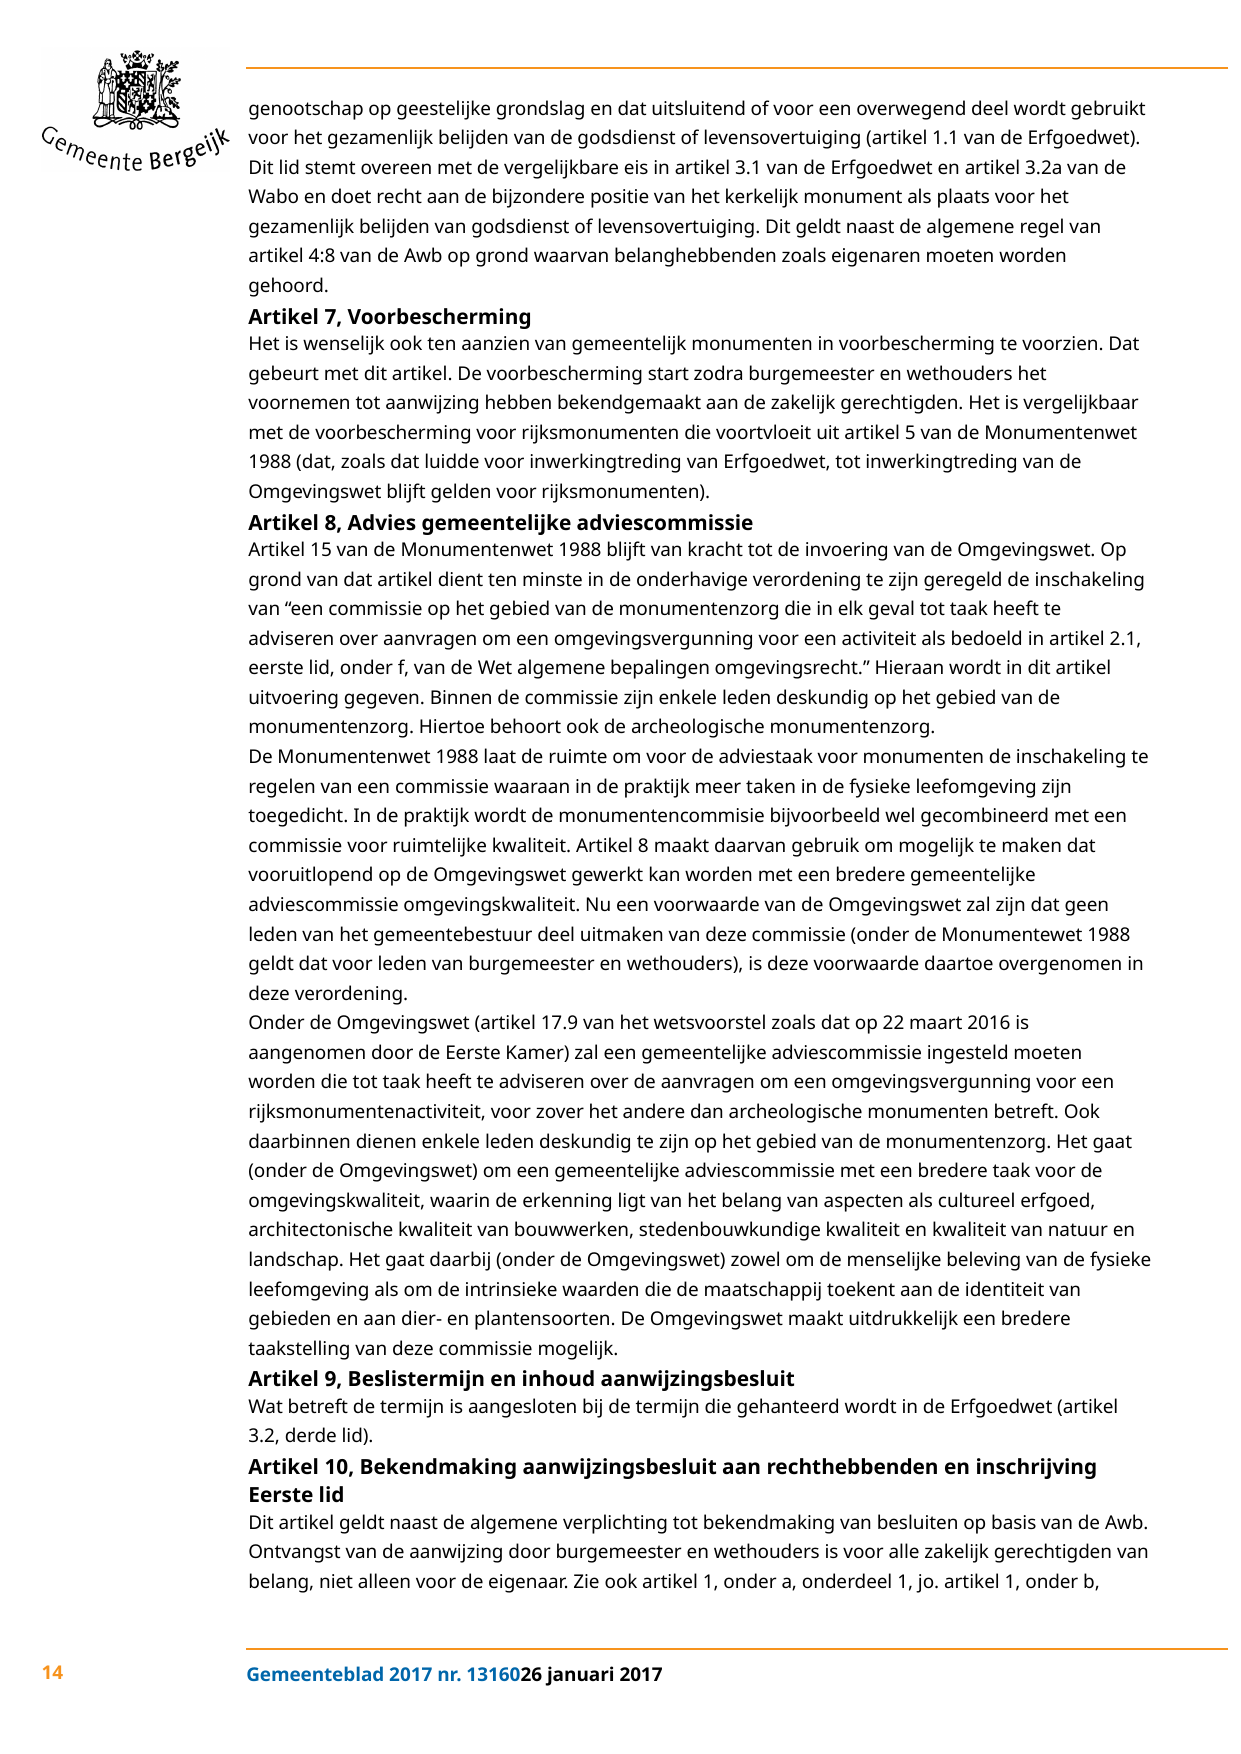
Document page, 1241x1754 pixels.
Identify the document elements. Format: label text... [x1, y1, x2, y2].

text Artikel 10, Bekendmaking aanwijzingsbesluit aan rechthebbenden en inschrijving [248, 1452, 1152, 1481]
text Artikel 9, Beslistermijn en inhoud aanwijzingsbesluit [248, 1364, 1152, 1393]
text Dit artikel geldt naast de algemene verplichting tot bekendmaking van besluiten op basis van de Awb. Ontvangst van de aanwijzing door burgemeester en wethouders is voor alle zakelijk gerechtigden van belang, niet alleen voor de eigenaar. Zie ook artikel 1, onder a, onderdeel 1, jo. artikel 1, onder b, [248, 1509, 1152, 1594]
text Eerste lid [248, 1481, 1152, 1509]
text De Monumentenwet 1988 laat de ruimte om voor de adviestaak voor monumenten de inschakeling te regelen van een commissie waaraan in de praktijk meer taken in de fysieke leefomgeving zijn toegedicht. In de praktijk wordt de monumentencommisie bijvoorbeeld wel gecombineerd met een commissie voor ruimtelijke kwaliteit. Artikel 8 maakt daarvan gebruik om mogelijk te maken dat vooruitlopend op de Omgevingswet gewerkt kan worden met een bredere gemeentelijke adviescommissie omgevingskwaliteit. Nu een voorwaarde van de Omgevingswet zal zijn dat geen leden van het gemeentebestuur deel uitmaken van deze commissie (onder de Monumentewet 1988 geldt dat voor leden van burgemeester en wethouders), is deze voorwaarde daartoe overgenomen in deze verordening. [248, 743, 1152, 1006]
text Artikel 8, Advies gemeentelijke adviescommissie [248, 508, 1152, 536]
text Het is wenselijk ook ten aanzien van gemeentelijk monumenten in voorbescherming te voorzien. Dat gebeurt met dit artikel. De voorbescherming start zodra burgemeester en wethouders het voornemen tot aanwijzing hebben bekendgemaakt aan de zakelijk gerechtigden. Het is vergelijkbaar met de voorbescherming voor rijksmonumenten die voortvloeit uit artikel 5 van de Monumentenwet 1988 (dat, zoals dat luidde voor inwerkingtreding van Erfgoedwet, tot inwerkingtreding van de Omgevingswet blijft gelden voor rijksmonumenten). [248, 330, 1152, 504]
picture [41, 47, 231, 172]
text Artikel 7, Voorbescherming [248, 302, 1152, 330]
text Onder de Omgevingswet (artikel 17.9 van het wetsvoorstel zoals dat op 22 maart 2016 is aangenomen door de Eerste Kamer) zal een gemeentelijke adviescommissie ingesteld moeten worden die tot taak heeft te adviseren over de aanvragen om een omgevingsvergunning voor een rijksmonumentenactiviteit, voor zover het andere dan archeologische monumenten betreft. Ook daarbinnen dienen enkele leden deskundig te zijn op het gebied van de monumentenzorg. Het gaat (onder de Omgevingswet) om een gemeentelijke adviescommissie met een bredere taak voor de omgevingskwaliteit, waarin de erkenning ligt van het belang van aspecten als cultureel erfgoed, architectonische kwaliteit van bouwwerken, stedenbouwkundige kwaliteit en kwaliteit van natuur en landschap. Het gaat daarbij (onder de Omgevingswet) zowel om de menselijke beleving van de fysieke leefomgeving als om de intrinsieke waarden die de maatschappij toekent aan de identiteit van gebieden en aan dier- en plantensoorten. De Omgevingswet maakt uitdrukkelijk een bredere taakstelling van deze commissie mogelijk. [248, 1009, 1152, 1361]
text Wat betreft de termijn is aangesloten bij de termijn die gehanteerd wordt in de Erfgoedwet (artikel 3.2, derde lid). [248, 1393, 1152, 1448]
text genootschap op geestelijke grondslag en dat uitsluitend of voor een overwegend deel wordt gebruikt voor het gezamenlijk belijden van de godsdienst of levensovertuiging (artikel 1.1 van de Erfgoedwet). Dit lid stemt overeen met de vergelijkbare eis in artikel 3.1 van de Erfgoedwet en artikel 3.2a van de Wabo en doet recht aan de bijzondere positie van het kerkelijk monument als plaats voor het gezamenlijk belijden van godsdienst of levensovertuiging. Dit geldt naast de algemene regel van artikel 4:8 van de Awb op grond waarvan belanghebbenden zoals eigenaren moeten worden gehoord. [248, 95, 1152, 298]
text Artikel 15 van de Monumentenwet 1988 blijft van kracht tot de invoering van de Omgevingswet. Op grond van dat artikel dient ten minste in de onderhavige verordening te zijn geregeld de inschakeling van “een commissie op het gebied van de monumentenzorg die in elk geval tot taak heeft te adviseren over aanvragen om een omgevingsvergunning voor een activiteit als bedoeld in artikel 2.1, eerste lid, onder f, van de Wet algemene bepalingen omgevingsrecht.” Hieraan wordt in dit artikel uitvoering gegeven. Binnen de commissie zijn enkele leden deskundig op het gebied van de monumentenzorg. Hiertoe behoort ook de archeologische monumentenzorg. [248, 536, 1152, 739]
